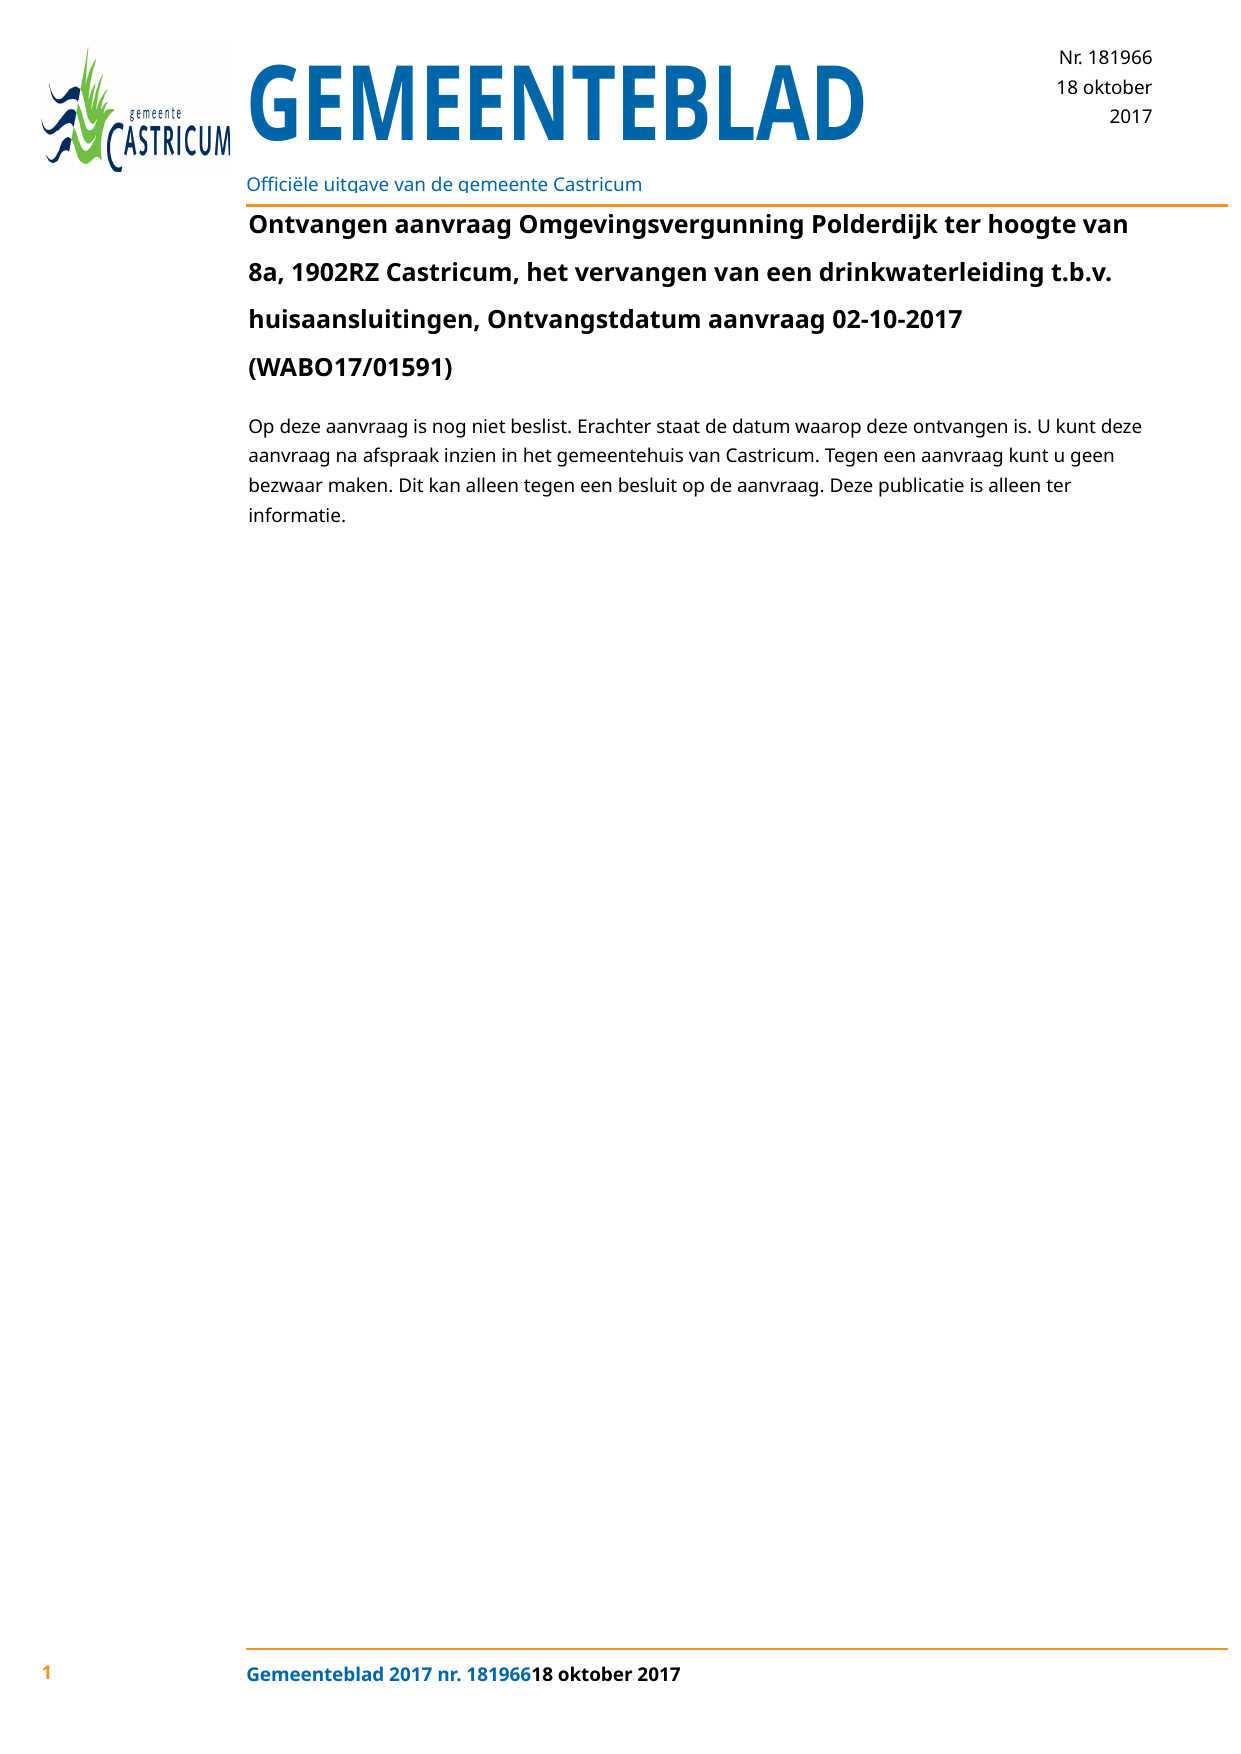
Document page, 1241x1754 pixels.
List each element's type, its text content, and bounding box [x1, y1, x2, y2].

text Op deze aanvraag is nog niet beslist. Erachter staat de datum waarop deze ontvangen is. U kunt deze aanvraag na afspraak inzien in het gemeentehuis van Castricum. Tegen een aanvraag kunt u geen bezwaar maken. Dit kan alleen tegen een besluit op de aanvraag. Deze publicatie is alleen ter informatie. [248, 413, 1152, 528]
text Ontvangen aanvraag Omgevingsvergunning Polderdijk ter hoogte van 8a, 1902RZ Castricum, het vervangen van een drinkwaterleiding t.b.v. huisaansluitingen, Ontvangstdatum aanvraag 02-10-2017 (WABO17/01591) [248, 207, 1152, 384]
picture [41, 47, 231, 172]
